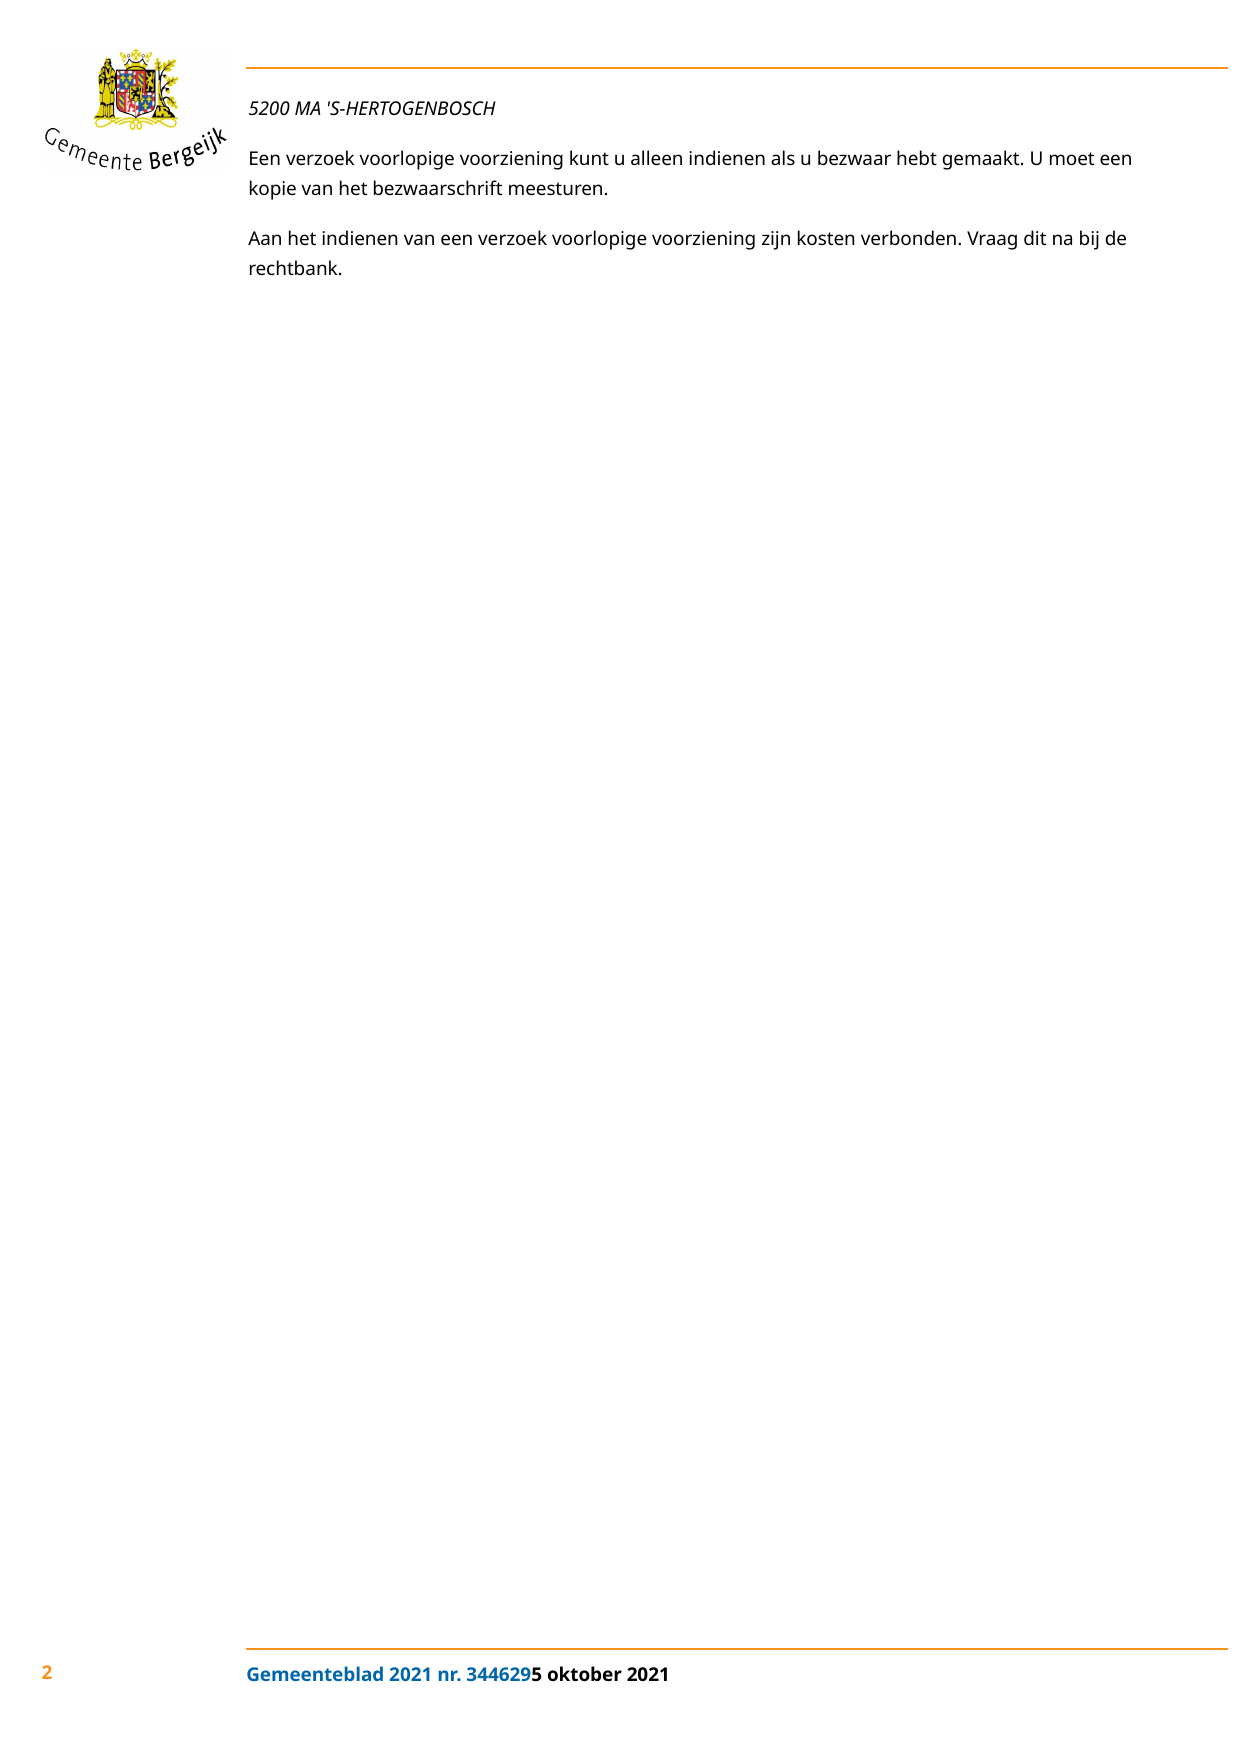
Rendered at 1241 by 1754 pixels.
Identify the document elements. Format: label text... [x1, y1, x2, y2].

picture [41, 47, 231, 172]
text Een verzoek voorlopige voorziening kunt u alleen indienen als u bezwaar hebt gemaakt. U moet een kopie van het bezwaarschrift meesturen. [248, 145, 1152, 201]
text Aan het indienen van een verzoek voorlopige voorziening zijn kosten verbonden. Vraag dit na bij de rechtbank. [248, 225, 1152, 281]
text 5200 MA 'S-HERTOGENBOSCH [248, 95, 1152, 121]
